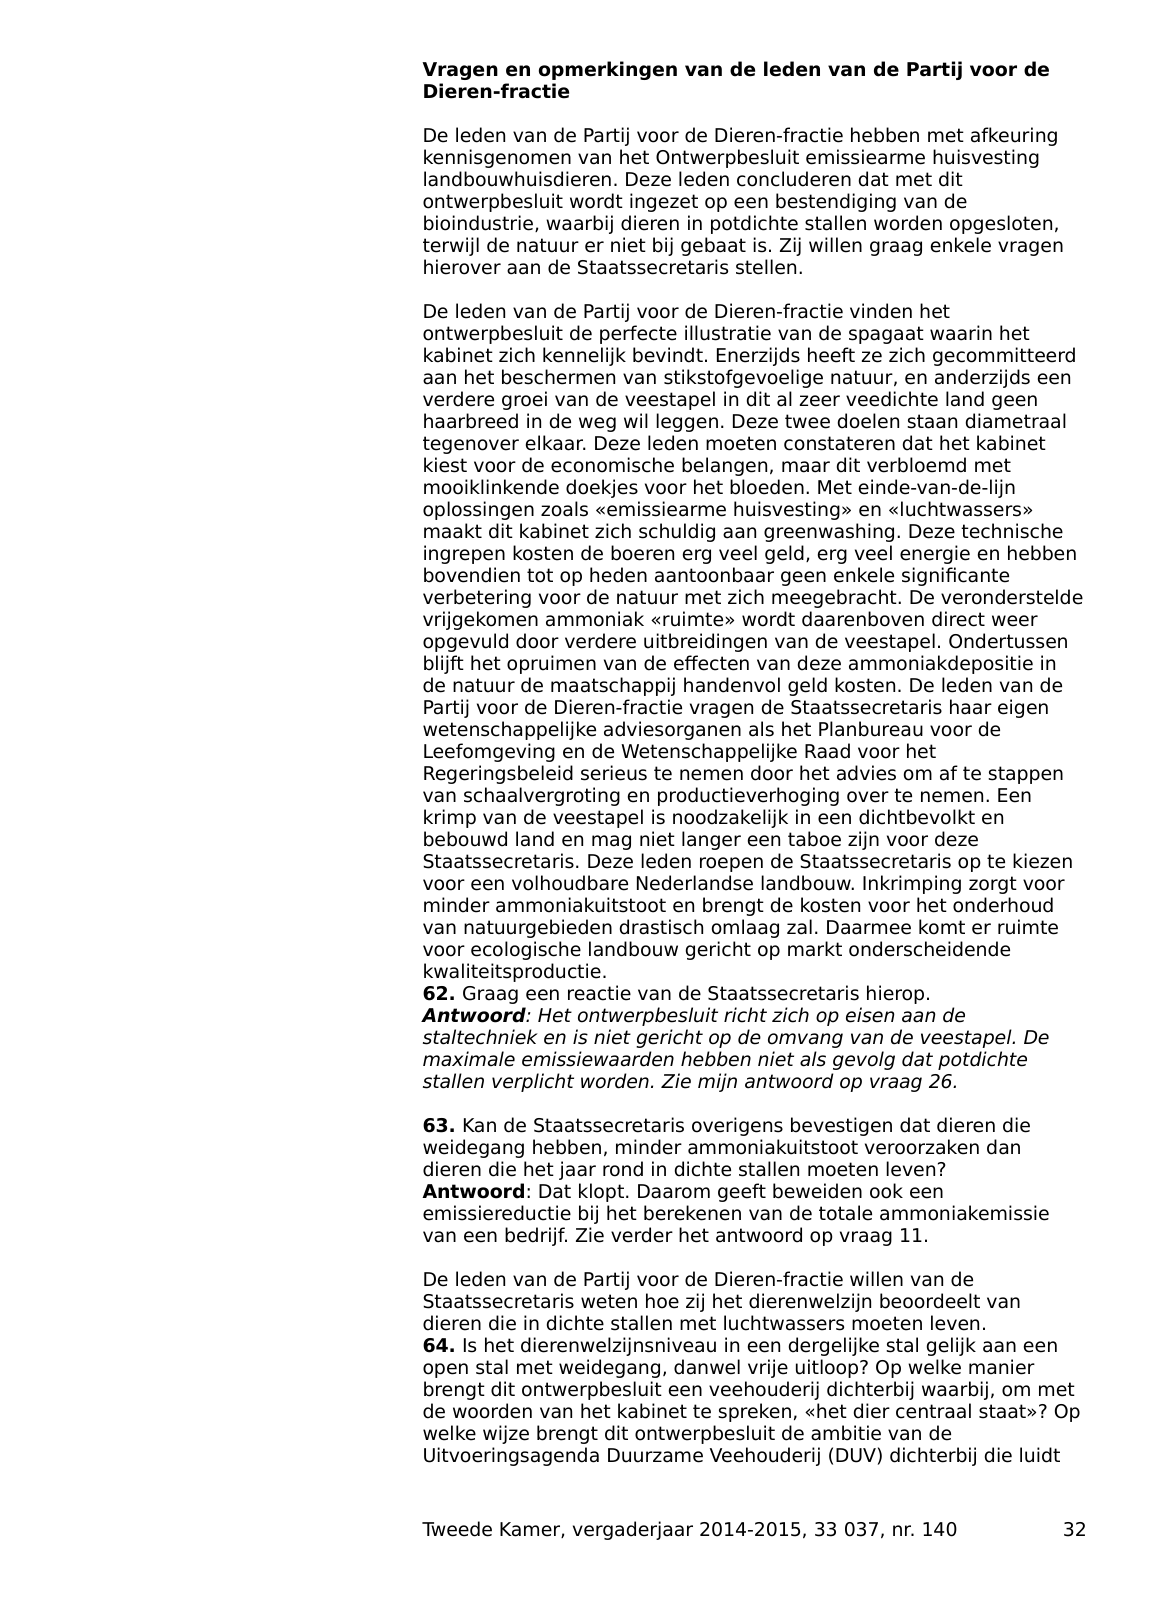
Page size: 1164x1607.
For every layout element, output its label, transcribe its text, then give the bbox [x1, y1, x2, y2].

text 63. Kan de Staatssecretaris overigens bevestigen dat dieren die weidegang hebben, minder ammoniakuitstoot veroorzaken dan dieren die het jaar rond in dichte stallen moeten leven? [422, 1115, 1087, 1181]
text 62. Graag een reactie van de Staatssecretaris hierop. [422, 983, 1087, 1004]
text De leden van de Partij voor de Dieren-fractie willen van de Staatssecretaris weten hoe zij het dierenwelzijn beoordeelt van dieren die in dichte stallen met luchtwassers moeten leven. [422, 1269, 1087, 1335]
subtitle Vragen en opmerkingen van de leden van de Partij voor de Dieren-fractie [422, 59, 1087, 103]
text Antwoord: Het ontwerpbesluit richt zich op eisen aan de staltechniek en is niet gericht op de omvang van de veestapel. De maximale emissiewaarden hebben niet als gevolg dat potdichte stallen verplicht worden. Zie mijn antwoord op vraag 26. [422, 1004, 1087, 1092]
text Antwoord: Dat klopt. Daarom geeft beweiden ook een emissiereductie bij het berekenen van de totale ammoniakemissie van een bedrijf. Zie verder het antwoord op vraag 11. [422, 1181, 1087, 1247]
text 64. Is het dierenwelzijnsniveau in een dergelijke stal gelijk aan een open stal met weidegang, danwel vrije uitloop? Op welke manier brengt dit ontwerpbesluit een veehouderij dichterbij waarbij, om met de woorden van het kabinet te spreken, «het dier centraal staat»? Op welke wijze brengt dit ontwerpbesluit de ambitie van de Uitvoeringsagenda Duurzame Veehouderij (DUV) dichterbij die luidt [422, 1335, 1087, 1467]
text De leden van de Partij voor de Dieren-fractie hebben met afkeuring kennisgenomen van het Ontwerpbesluit emissiearme huisvesting landbouwhuisdieren. Deze leden concluderen dat met dit ontwerpbesluit wordt ingezet op een bestendiging van de bioindustrie, waarbij dieren in potdichte stallen worden opgesloten, terwijl de natuur er niet bij gebaat is. Zij willen graag enkele vragen hierover aan de Staatssecretaris stellen. [422, 125, 1087, 279]
text De leden van de Partij voor de Dieren-fractie vinden het ontwerpbesluit de perfecte illustratie van de spagaat waarin het kabinet zich kennelijk bevindt. Enerzijds heeft ze zich gecommitteerd aan het beschermen van stikstofgevoelige natuur, en anderzijds een verdere groei van de veestapel in dit al zeer veedichte land geen haarbreed in de weg wil leggen. Deze twee doelen staan diametraal tegenover elkaar. Deze leden moeten constateren dat het kabinet kiest voor de economische belangen, maar dit verbloemd met mooiklinkende doekjes voor het bloeden. Met einde-van-de-lijn oplossingen zoals «emissiearme huisvesting» en «luchtwassers» maakt dit kabinet zich schuldig aan greenwashing. Deze technische ingrepen kosten de boeren erg veel geld, erg veel energie en hebben bovendien tot op heden aantoonbaar geen enkele significante verbetering voor de natuur met zich meegebracht. De veronderstelde vrijgekomen ammoniak «ruimte» wordt daarenboven direct weer opgevuld door verdere uitbreidingen van de veestapel. Ondertussen blijft het opruimen van de effecten van deze ammoniakdepositie in de natuur de maatschappij handenvol geld kosten. De leden van de Partij voor de Dieren-fractie vragen de Staatssecretaris haar eigen wetenschappelijke adviesorganen als het Planbureau voor de Leefomgeving en de Wetenschappelijke Raad voor het Regeringsbeleid serieus te nemen door het advies om af te stappen van schaalvergroting en productieverhoging over te nemen. Een krimp van de veestapel is noodzakelijk in een dichtbevolkt en bebouwd land en mag niet langer een taboe zijn voor deze Staatssecretaris. Deze leden roepen de Staatssecretaris op te kiezen voor een volhoudbare Nederlandse landbouw. Inkrimping zorgt voor minder ammoniakuitstoot en brengt de kosten voor het onderhoud van natuurgebieden drastisch omlaag zal. Daarmee komt er ruimte voor ecologische landbouw gericht op markt onderscheidende kwaliteitsproductie. [422, 301, 1087, 983]
